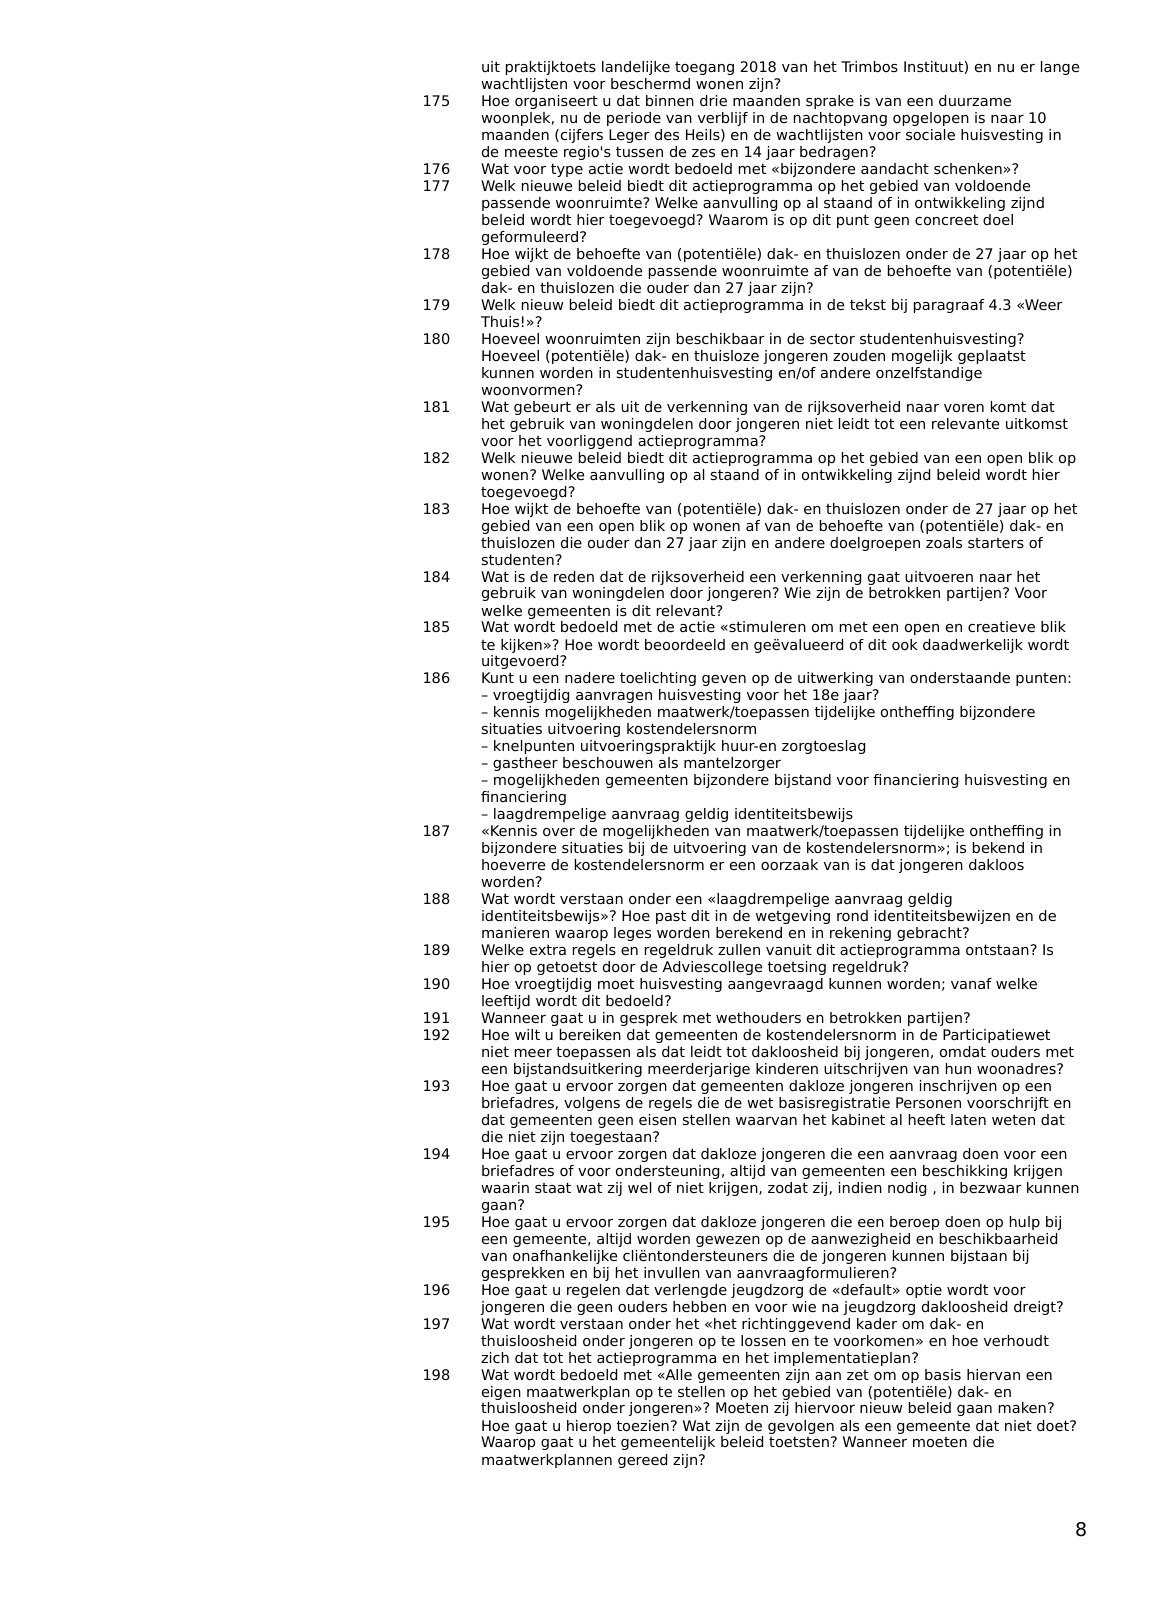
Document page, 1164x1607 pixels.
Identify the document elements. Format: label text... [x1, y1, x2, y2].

table_cell uit praktijktoets landelijke toegang 2018 van het Trimbos Instituut) en nu er lange wachtlijsten voor beschermd wonen zijn? [475, 59, 1087, 93]
table_cell Hoe organiseert u dat binnen drie maanden sprake is van een duurzame woonplek, nu de periode van verblijf in de nachtopvang opgelopen is naar 10 maanden (cijfers Leger des Heils) en de wachtlijsten voor sociale huisvesting in de meeste regio's tussen de zes en 14 jaar bedragen? [475, 93, 1087, 161]
table_cell Welk nieuwe beleid biedt dit actieprogramma op het gebied van een open blik op wonen? Welke aanvulling op al staand of in ontwikkeling zijnd beleid wordt hier toegevoegd? [475, 450, 1087, 501]
table_cell 179 [422, 297, 475, 331]
table_cell Hoeveel woonruimten zijn beschikbaar in de sector studentenhuisvesting? Hoeveel (potentiële) dak- en thuisloze jongeren zouden mogelijk geplaatst kunnen worden in studentenhuisvesting en/of andere onzelfstandige woonvormen? [475, 331, 1087, 399]
table_cell 177 [422, 178, 475, 246]
table_cell 185 [422, 619, 475, 670]
table_cell 193 [422, 1078, 475, 1146]
table_cell 189 [422, 942, 475, 976]
table_cell Welk nieuwe beleid biedt dit actieprogramma op het gebied van voldoende passende woonruimte? Welke aanvulling op al staand of in ontwikkeling zijnd beleid wordt hier toegevoegd? Waarom is op dit punt geen concreet doel geformuleerd? [475, 178, 1087, 246]
table_cell Hoe wilt u bereiken dat gemeenten de kostendelersnorm in de Participatiewet niet meer toepassen als dat leidt tot dakloosheid bij jongeren, omdat ouders met een bijstandsuitkering meerderjarige kinderen uitschrijven van hun woonadres? [475, 1027, 1087, 1078]
table_cell Welk nieuw beleid biedt dit actieprogramma in de tekst bij paragraaf 4.3 «Weer Thuis!»? [475, 297, 1087, 331]
table_cell Wat gebeurt er als uit de verkenning van de rijksoverheid naar voren komt dat het gebruik van woningdelen door jongeren niet leidt tot een relevante uitkomst voor het voorliggend actieprogramma? [475, 399, 1087, 449]
table_cell Wat wordt verstaan onder het «het richtinggevend kader om dak- en thuisloosheid onder jongeren op te lossen en te voorkomen» en hoe verhoudt zich dat tot het actieprogramma en het implementatieplan? [475, 1316, 1087, 1366]
table_cell Hoe gaat u ervoor zorgen dat dakloze jongeren die een aanvraag doen voor een briefadres of voor ondersteuning, altijd van gemeenten een beschikking krijgen waarin staat wat zij wel of niet krijgen, zodat zij, indien nodig , in bezwaar kunnen gaan? [475, 1146, 1087, 1214]
table_cell Hoe gaat u regelen dat verlengde jeugdzorg de «default» optie wordt voor jongeren die geen ouders hebben en voor wie na jeugdzorg dakloosheid dreigt? [475, 1282, 1087, 1316]
table_cell Welke extra regels en regeldruk zullen vanuit dit actieprogramma ontstaan? Is hier op getoetst door de Adviescollege toetsing regeldruk? [475, 942, 1087, 976]
table_cell 186 [422, 670, 475, 823]
table_cell Hoe gaat u ervoor zorgen dat dakloze jongeren die een beroep doen op hulp bij een gemeente, altijd worden gewezen op de aanwezigheid en beschikbaarheid van onafhankelijke cliëntondersteuners die de jongeren kunnen bijstaan bij gesprekken en bij het invullen van aanvraagformulieren? [475, 1214, 1087, 1282]
table_cell 195 [422, 1214, 475, 1282]
table_cell 190 [422, 976, 475, 1010]
table_cell Hoe gaat u ervoor zorgen dat gemeenten dakloze jongeren inschrijven op een briefadres, volgens de regels die de wet basisregistratie Personen voorschrijft en dat gemeenten geen eisen stellen waarvan het kabinet al heeft laten weten dat die niet zijn toegestaan? [475, 1078, 1087, 1146]
table_cell Wat wordt bedoeld met «Alle gemeenten zijn aan zet om op basis hiervan een eigen maatwerkplan op te stellen op het gebied van (potentiële) dak- en thuisloosheid onder jongeren»? Moeten zij hiervoor nieuw beleid gaan maken? Hoe gaat u hierop toezien? Wat zijn de gevolgen als een gemeente dat niet doet? Waarop gaat u het gemeentelijk beleid toetsten? Wanneer moeten die maatwerkplannen gereed zijn? [475, 1366, 1087, 1468]
table_cell Wat wordt bedoeld met de actie «stimuleren om met een open en creatieve blik te kijken»? Hoe wordt beoordeeld en geëvalueerd of dit ook daadwerkelijk wordt uitgevoerd? [475, 619, 1087, 670]
table_cell Hoe wijkt de behoefte van (potentiële) dak- en thuislozen onder de 27 jaar op het gebied van voldoende passende woonruimte af van de behoefte van (potentiële) dak- en thuislozen die ouder dan 27 jaar zijn? [475, 246, 1087, 297]
table_cell 184 [422, 569, 475, 619]
table_cell «Kennis over de mogelijkheden van maatwerk/toepassen tijdelijke ontheffing in bijzondere situaties bij de uitvoering van de kostendelersnorm»; is bekend in hoeverre de kostendelersnorm er een oorzaak van is dat jongeren dakloos worden? [475, 823, 1087, 891]
table_cell 197 [422, 1316, 475, 1366]
table_cell 192 [422, 1027, 475, 1078]
table_cell Wat voor type actie wordt bedoeld met «bijzondere aandacht schenken»? [475, 161, 1087, 178]
table_cell 178 [422, 246, 475, 297]
table_cell Hoe wijkt de behoefte van (potentiële) dak- en thuislozen onder de 27 jaar op het gebied van een open blik op wonen af van de behoefte van (potentiële) dak- en thuislozen die ouder dan 27 jaar zijn en andere doelgroepen zoals starters of studenten? [475, 501, 1087, 568]
table_cell 191 [422, 1010, 475, 1027]
table_cell 194 [422, 1146, 475, 1214]
table_cell Hoe vroegtijdig moet huisvesting aangevraagd kunnen worden; vanaf welke leeftijd wordt dit bedoeld? [475, 976, 1087, 1010]
table_cell Wanneer gaat u in gesprek met wethouders en betrokken partijen? [475, 1010, 1087, 1027]
table_cell 183 [422, 501, 475, 568]
table_cell 182 [422, 450, 475, 501]
table_cell Wat wordt verstaan onder een «laagdrempelige aanvraag geldig identiteitsbewijs»? Hoe past dit in de wetgeving rond identiteitsbewijzen en de manieren waarop leges worden berekend en in rekening gebracht? [475, 891, 1087, 942]
table_cell [422, 59, 475, 93]
table_cell Kunt u een nadere toelichting geven op de uitwerking van onderstaande punten: – vroegtijdig aanvragen huisvesting voor het 18e jaar? – kennis mogelijkheden maatwerk/toepassen tijdelijke ontheffing bijzondere situaties uitvoering kostendelersnorm – knelpunten uitvoeringspraktijk huur-en zorgtoeslag – gastheer beschouwen als mantelzorger – mogelijkheden gemeenten bijzondere bijstand voor financiering huisvesting en financiering – laagdrempelige aanvraag geldig identiteitsbewijs [475, 670, 1087, 823]
table_cell 187 [422, 823, 475, 891]
table_cell 198 [422, 1366, 475, 1468]
table_cell 196 [422, 1282, 475, 1316]
table_cell Wat is de reden dat de rijksoverheid een verkenning gaat uitvoeren naar het gebruik van woningdelen door jongeren? Wie zijn de betrokken partijen? Voor welke gemeenten is dit relevant? [475, 569, 1087, 619]
table_cell 181 [422, 399, 475, 449]
table_cell 176 [422, 161, 475, 178]
table_cell 180 [422, 331, 475, 399]
table_cell 175 [422, 93, 475, 161]
table_cell 188 [422, 891, 475, 942]
